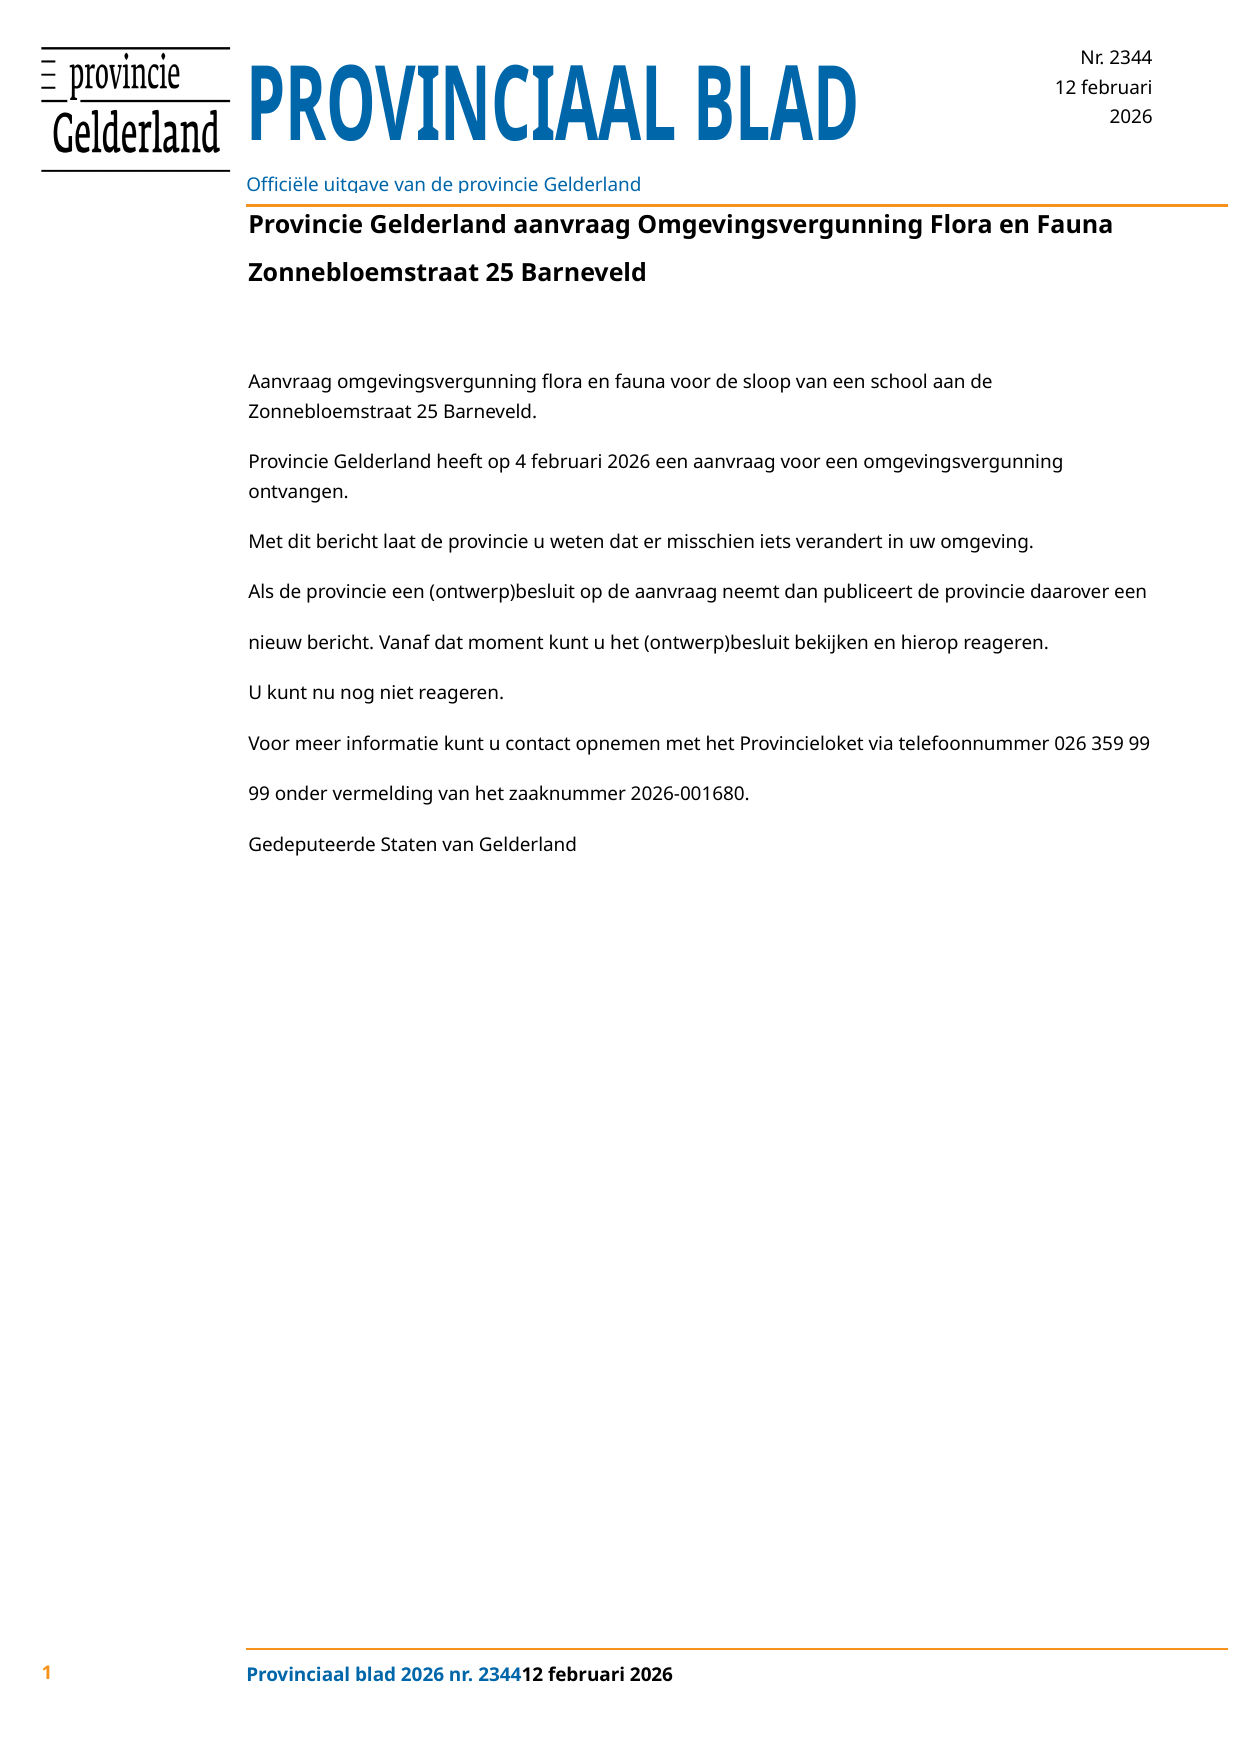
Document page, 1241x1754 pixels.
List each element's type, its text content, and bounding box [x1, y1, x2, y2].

text Gedeputeerde Staten van Gelderland [248, 831, 1152, 857]
text Als de provincie een (ontwerp)besluit op de aanvraag neemt dan publiceert de provincie daarover een [248, 579, 1152, 604]
text Aanvraag omgevingsvergunning flora en fauna voor de sloop van een school aan de Zonnebloemstraat 25 Barneveld. [248, 368, 1152, 424]
text nieuw bericht. Vanaf dat moment kunt u het (ontwerp)besluit bekijken en hierop reageren. [248, 629, 1152, 655]
text 99 onder vermelding van het zaaknummer 2026-001680. [248, 780, 1152, 806]
text U kunt nu nog niet reageren. [248, 679, 1152, 705]
picture [41, 47, 231, 172]
text Provincie Gelderland aanvraag Omgevingsvergunning Flora en Fauna Zonnebloemstraat 25 Barneveld [248, 207, 1152, 288]
text Met dit bericht laat de provincie u weten dat er misschien iets verandert in uw omgeving. [248, 528, 1152, 554]
text Provincie Gelderland heeft op 4 februari 2026 een aanvraag voor een omgevingsvergunning ontvangen. [248, 448, 1152, 504]
text Voor meer informatie kunt u contact opnemen met het Provincieloket via telefoonnummer 026 359 99 [248, 730, 1152, 756]
